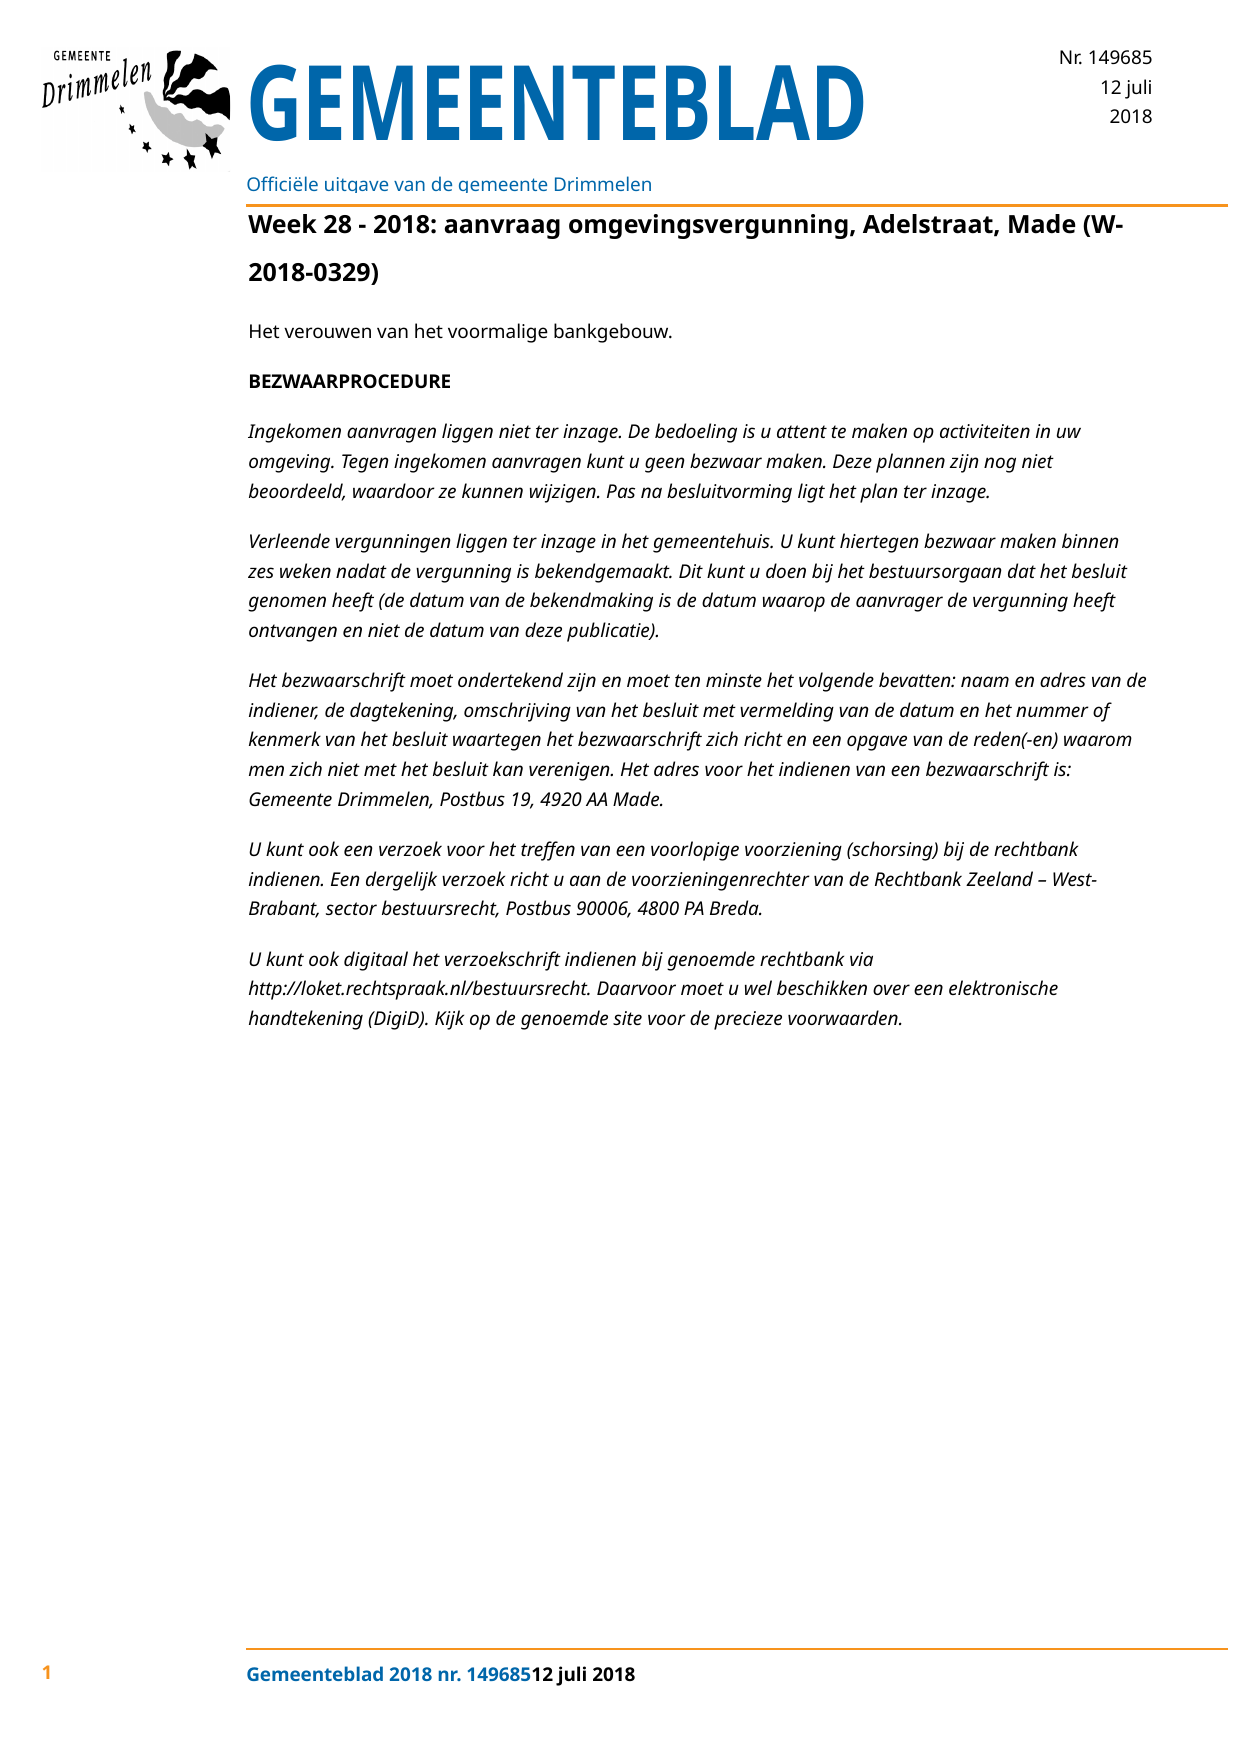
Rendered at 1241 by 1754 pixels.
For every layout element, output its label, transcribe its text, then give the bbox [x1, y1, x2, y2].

text Week 28 - 2018: aanvraag omgevingsvergunning, Adelstraat, Made (W-2018-0329) [248, 207, 1152, 288]
text U kunt ook digitaal het verzoekschrift indienen bij genoemde rechtbank via http://loket.rechtspraak.nl/bestuursrecht. Daarvoor moet u wel beschikken over een elektronische handtekening (DigiD). Kijk op de genoemde site voor de precieze voorwaarden. [248, 946, 1152, 1031]
text BEZWAARPROCEDURE [248, 368, 1152, 394]
picture [41, 47, 231, 172]
text Verleende vergunningen liggen ter inzage in het gemeentehuis. U kunt hiertegen bezwaar maken binnen zes weken nadat de vergunning is bekendgemaakt. Dit kunt u doen bij het bestuursorgaan dat het besluit genomen heeft (de datum van de bekendmaking is de datum waarop de aanvrager de vergunning heeft ontvangen en niet de datum van deze publicatie). [248, 528, 1152, 643]
text Het bezwaarschrift moet ondertekend zijn en moet ten minste het volgende bevatten: naam en adres van de indiener, de dagtekening, omschrijving van het besluit met vermelding van de datum en het nummer of kenmerk van het besluit waartegen het bezwaarschrift zich richt en een opgave van de reden(-en) waarom men zich niet met het besluit kan verenigen. Het adres voor het indienen van een bezwaarschrift is: Gemeente Drimmelen, Postbus 19, 4920 AA Made. [248, 667, 1152, 812]
text U kunt ook een verzoek voor het treffen van een voorlopige voorziening (schorsing) bij de rechtbank indienen. Een dergelijk verzoek richt u aan de voorzieningenrechter van de Rechtbank Zeeland – West-Brabant, sector bestuursrecht, Postbus 90006, 4800 PA Breda. [248, 836, 1152, 921]
text Ingekomen aanvragen liggen niet ter inzage. De bedoeling is u attent te maken op activiteiten in uw omgeving. Tegen ingekomen aanvragen kunt u geen bezwaar maken. Deze plannen zijn nog niet beoordeeld, waardoor ze kunnen wijzigen. Pas na besluitvorming ligt het plan ter inzage. [248, 419, 1152, 504]
text Het verouwen van het voormalige bankgebouw. [248, 318, 1152, 344]
